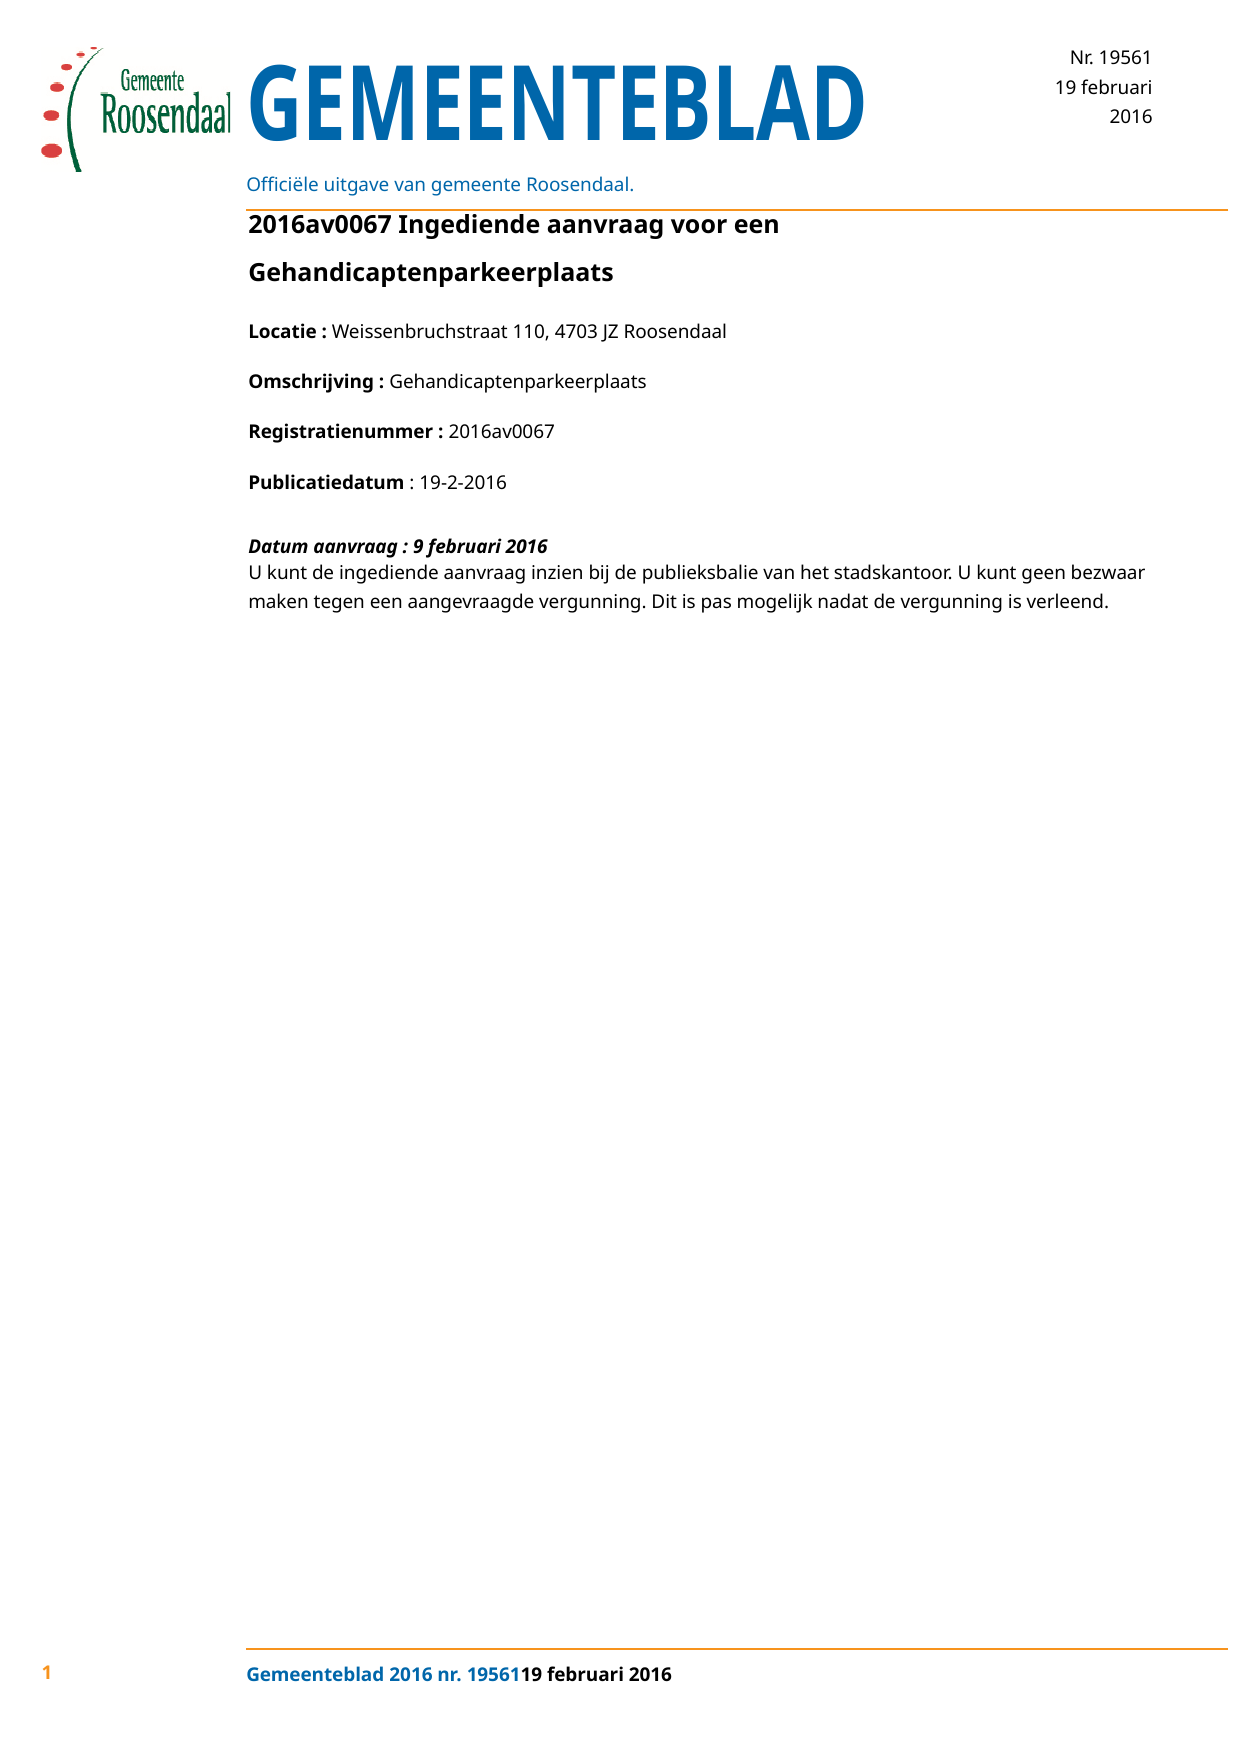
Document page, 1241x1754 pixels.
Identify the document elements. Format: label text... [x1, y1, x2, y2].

text U kunt de ingediende aanvraag inzien bij de publieksbalie van het stadskantoor. U kunt geen bezwaar maken tegen een aangevraagde vergunning. Dit is pas mogelijk nadat de vergunning is verleend. [248, 559, 1152, 614]
text Locatie : Weissenbruchstraat 110, 4703 JZ Roosendaal [248, 318, 1152, 344]
text 2016av0067 Ingediende aanvraag voor een Gehandicaptenparkeerplaats [248, 211, 1152, 288]
text Publicatiedatum : 19-2-2016 [248, 469, 1152, 495]
text Omschrijving : Gehandicaptenparkeerplaats [248, 368, 1152, 394]
text Datum aanvraag : 9 februari 2016 [248, 533, 1152, 559]
picture [41, 47, 231, 172]
text Registratienummer : 2016av0067 [248, 419, 1152, 444]
